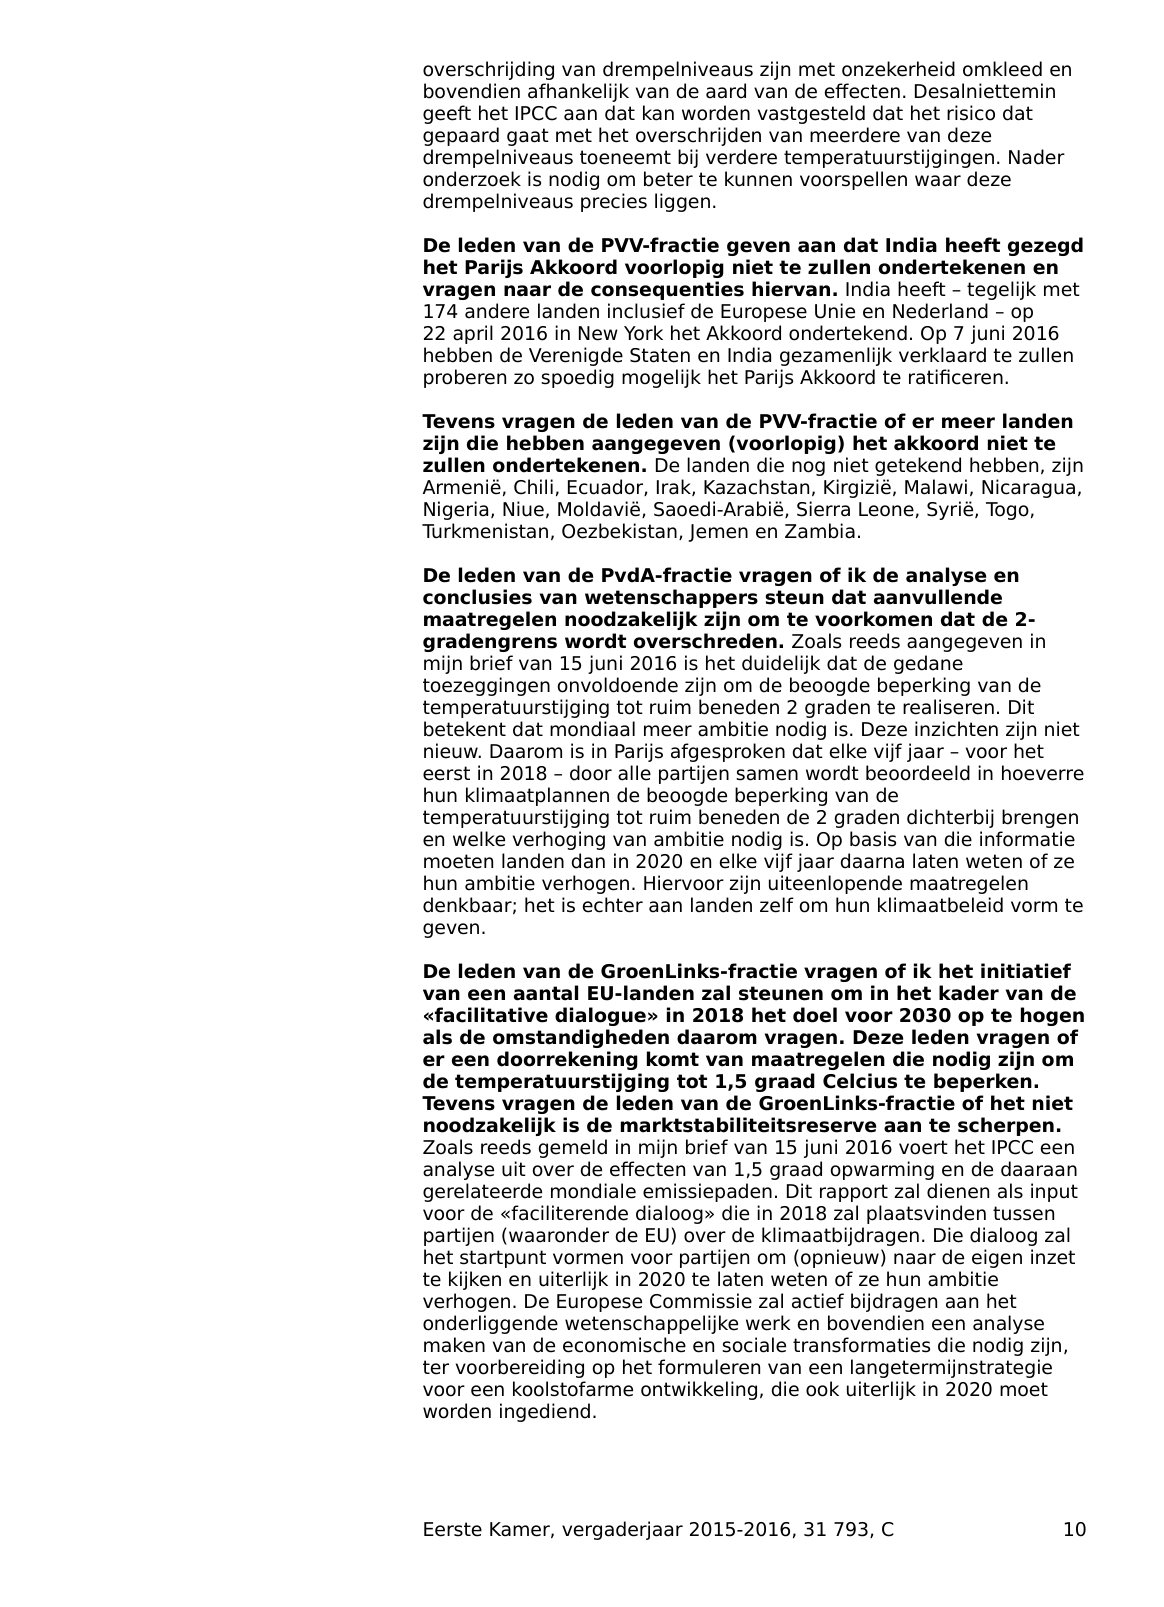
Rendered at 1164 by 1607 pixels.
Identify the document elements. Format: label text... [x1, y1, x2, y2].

text Tevens vragen de leden van de PVV-fractie of er meer landen zijn die hebben aangegeven (voorlopig) het akkoord niet te zullen ondertekenen. De landen die nog niet getekend hebben, zijn Armenië, Chili, Ecuador, Irak, Kazachstan, Kirgizië, Malawi, Nicaragua, Nigeria, Niue, Moldavië, Saoedi-Arabië, Sierra Leone, Syrië, Togo, Turkmenistan, Oezbekistan, Jemen en Zambia. [422, 411, 1087, 543]
text De leden van de GroenLinks-fractie vragen of ik het initiatief van een aantal EU-landen zal steunen om in het kader van de «facilitative dialogue» in 2018 het doel voor 2030 op te hogen als de omstandigheden daarom vragen. Deze leden vragen of er een doorrekening komt van maatregelen die nodig zijn om de temperatuurstijging tot 1,5 graad Celcius te beperken. Tevens vragen de leden van de GroenLinks-fractie of het niet noodzakelijk is de marktstabiliteitsreserve aan te scherpen. Zoals reeds gemeld in mijn brief van 15 juni 2016 voert het IPCC een analyse uit over de effecten van 1,5 graad opwarming en de daaraan gerelateerde mondiale emissiepaden. Dit rapport zal dienen als input voor de «faciliterende dialoog» die in 2018 zal plaatsvinden tussen partijen (waaronder de EU) over de klimaatbijdragen. Die dialoog zal het startpunt vormen voor partijen om (opnieuw) naar de eigen inzet te kijken en uiterlijk in 2020 te laten weten of ze hun ambitie verhogen. De Europese Commissie zal actief bijdragen aan het onderliggende wetenschappelijke werk en bovendien een analyse maken van de economische en sociale transformaties die nodig zijn, ter voorbereiding op het formuleren van een langetermijnstrategie voor een koolstofarme ontwikkeling, die ook uiterlijk in 2020 moet worden ingediend. [422, 961, 1087, 1423]
text overschrijding van drempelniveaus zijn met onzekerheid omkleed en bovendien afhankelijk van de aard van de effecten. Desalniettemin geeft het IPCC aan dat kan worden vastgesteld dat het risico dat gepaard gaat met het overschrijden van meerdere van deze drempelniveaus toeneemt bij verdere temperatuurstijgingen. Nader onderzoek is nodig om beter te kunnen voorspellen waar deze drempelniveaus precies liggen. [422, 59, 1087, 213]
text De leden van de PvdA-fractie vragen of ik de analyse en conclusies van wetenschappers steun dat aanvullende maatregelen noodzakelijk zijn om te voorkomen dat de 2-gradengrens wordt overschreden. Zoals reeds aangegeven in mijn brief van 15 juni 2016 is het duidelijk dat de gedane toezeggingen onvoldoende zijn om de beoogde beperking van de temperatuurstijging tot ruim beneden 2 graden te realiseren. Dit betekent dat mondiaal meer ambitie nodig is. Deze inzichten zijn niet nieuw. Daarom is in Parijs afgesproken dat elke vijf jaar – voor het eerst in 2018 – door alle partijen samen wordt beoordeeld in hoeverre hun klimaatplannen de beoogde beperking van de temperatuurstijging tot ruim beneden de 2 graden dichterbij brengen en welke verhoging van ambitie nodig is. Op basis van die informatie moeten landen dan in 2020 en elke vijf jaar daarna laten weten of ze hun ambitie verhogen. Hiervoor zijn uiteenlopende maatregelen denkbaar; het is echter aan landen zelf om hun klimaatbeleid vorm te geven. [422, 565, 1087, 939]
text De leden van de PVV-fractie geven aan dat India heeft gezegd het Parijs Akkoord voorlopig niet te zullen ondertekenen en vragen naar de consequenties hiervan. India heeft – tegelijk met 174 andere landen inclusief de Europese Unie en Nederland – op 22 april 2016 in New York het Akkoord ondertekend. Op 7 juni 2016 hebben de Verenigde Staten en India gezamenlijk verklaard te zullen proberen zo spoedig mogelijk het Parijs Akkoord te ratificeren. [422, 235, 1087, 389]
